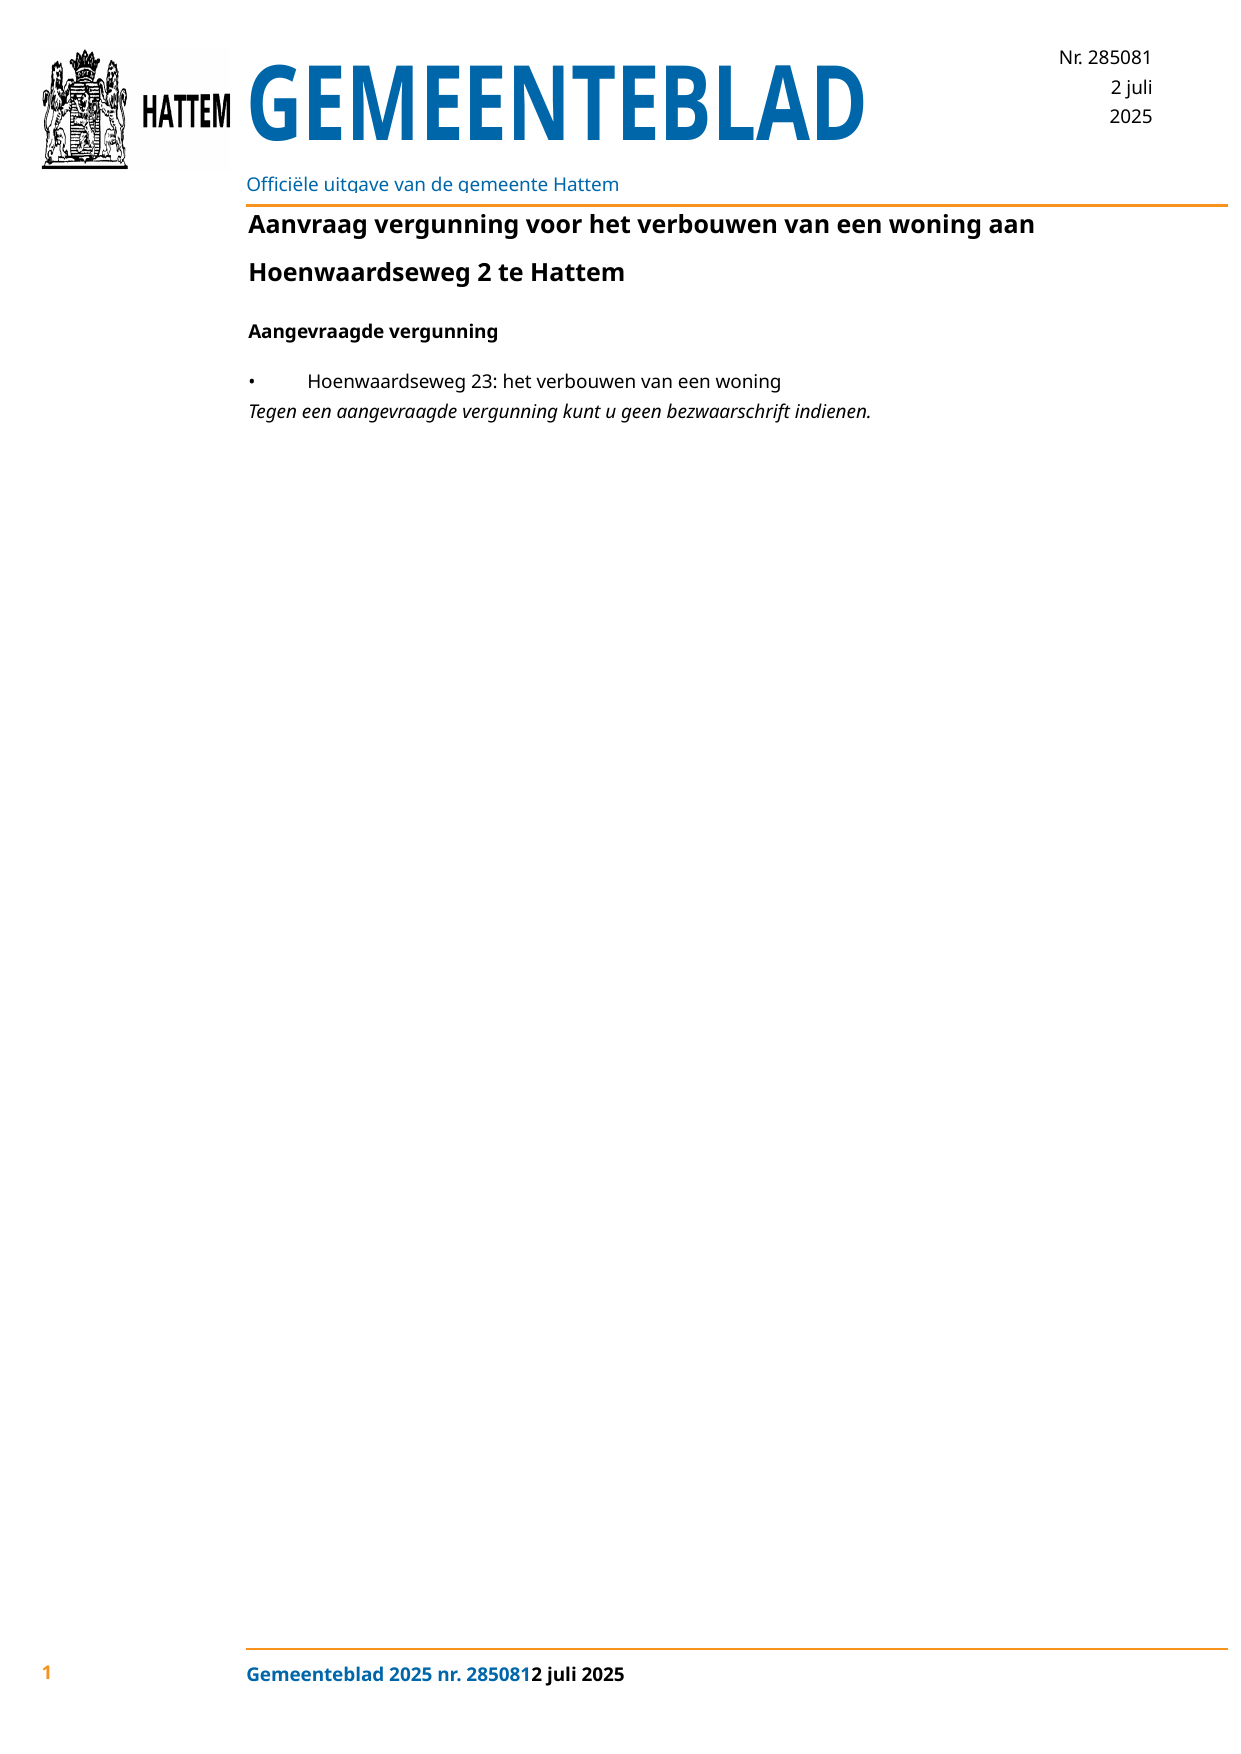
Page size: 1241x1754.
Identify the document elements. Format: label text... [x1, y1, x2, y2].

list Hoenwaardseweg 23: het verbouwen van een woning [248, 368, 1152, 394]
picture [41, 47, 231, 172]
text Aangevraagde vergunning [248, 318, 1152, 344]
text Tegen een aangevraagde vergunning kunt u geen bezwaarschrift indienen. [248, 398, 1152, 424]
text Aanvraag vergunning voor het verbouwen van een woning aan Hoenwaardseweg 2 te Hattem [248, 207, 1152, 288]
